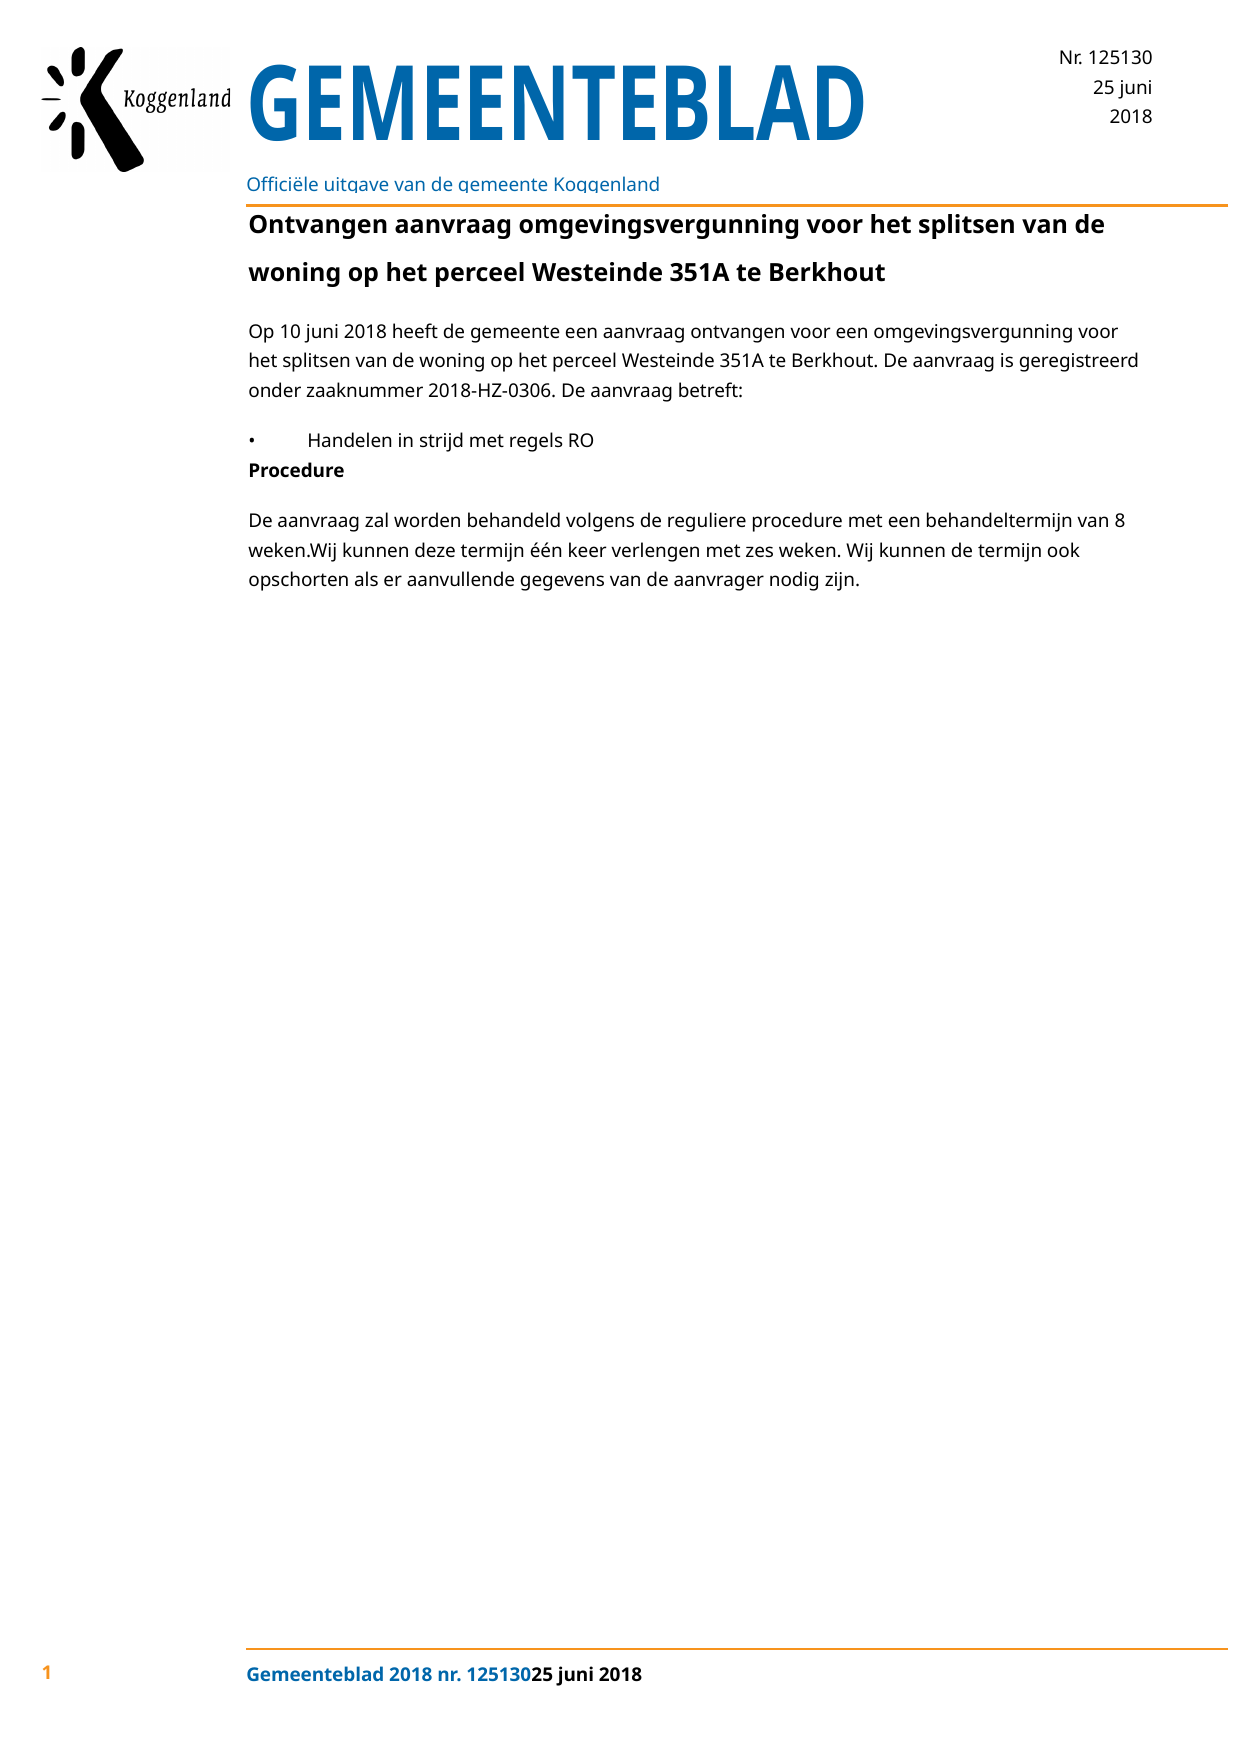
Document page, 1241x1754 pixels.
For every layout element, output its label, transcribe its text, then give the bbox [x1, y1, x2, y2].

list Handelen in strijd met regels RO [248, 427, 1152, 453]
picture [41, 47, 231, 172]
text Procedure [248, 457, 1152, 483]
text Ontvangen aanvraag omgevingsvergunning voor het splitsen van de woning op het perceel Westeinde 351A te Berkhout [248, 207, 1152, 288]
text Op 10 juni 2018 heeft de gemeente een aanvraag ontvangen voor een omgevingsvergunning voor het splitsen van de woning op het perceel Westeinde 351A te Berkhout. De aanvraag is geregistreerd onder zaaknummer 2018-HZ-0306. De aanvraag betreft: [248, 318, 1152, 403]
text De aanvraag zal worden behandeld volgens de reguliere procedure met een behandeltermijn van 8 weken.Wij kunnen deze termijn één keer verlengen met zes weken. Wij kunnen de termijn ook opschorten als er aanvullende gegevens van de aanvrager nodig zijn. [248, 507, 1152, 592]
